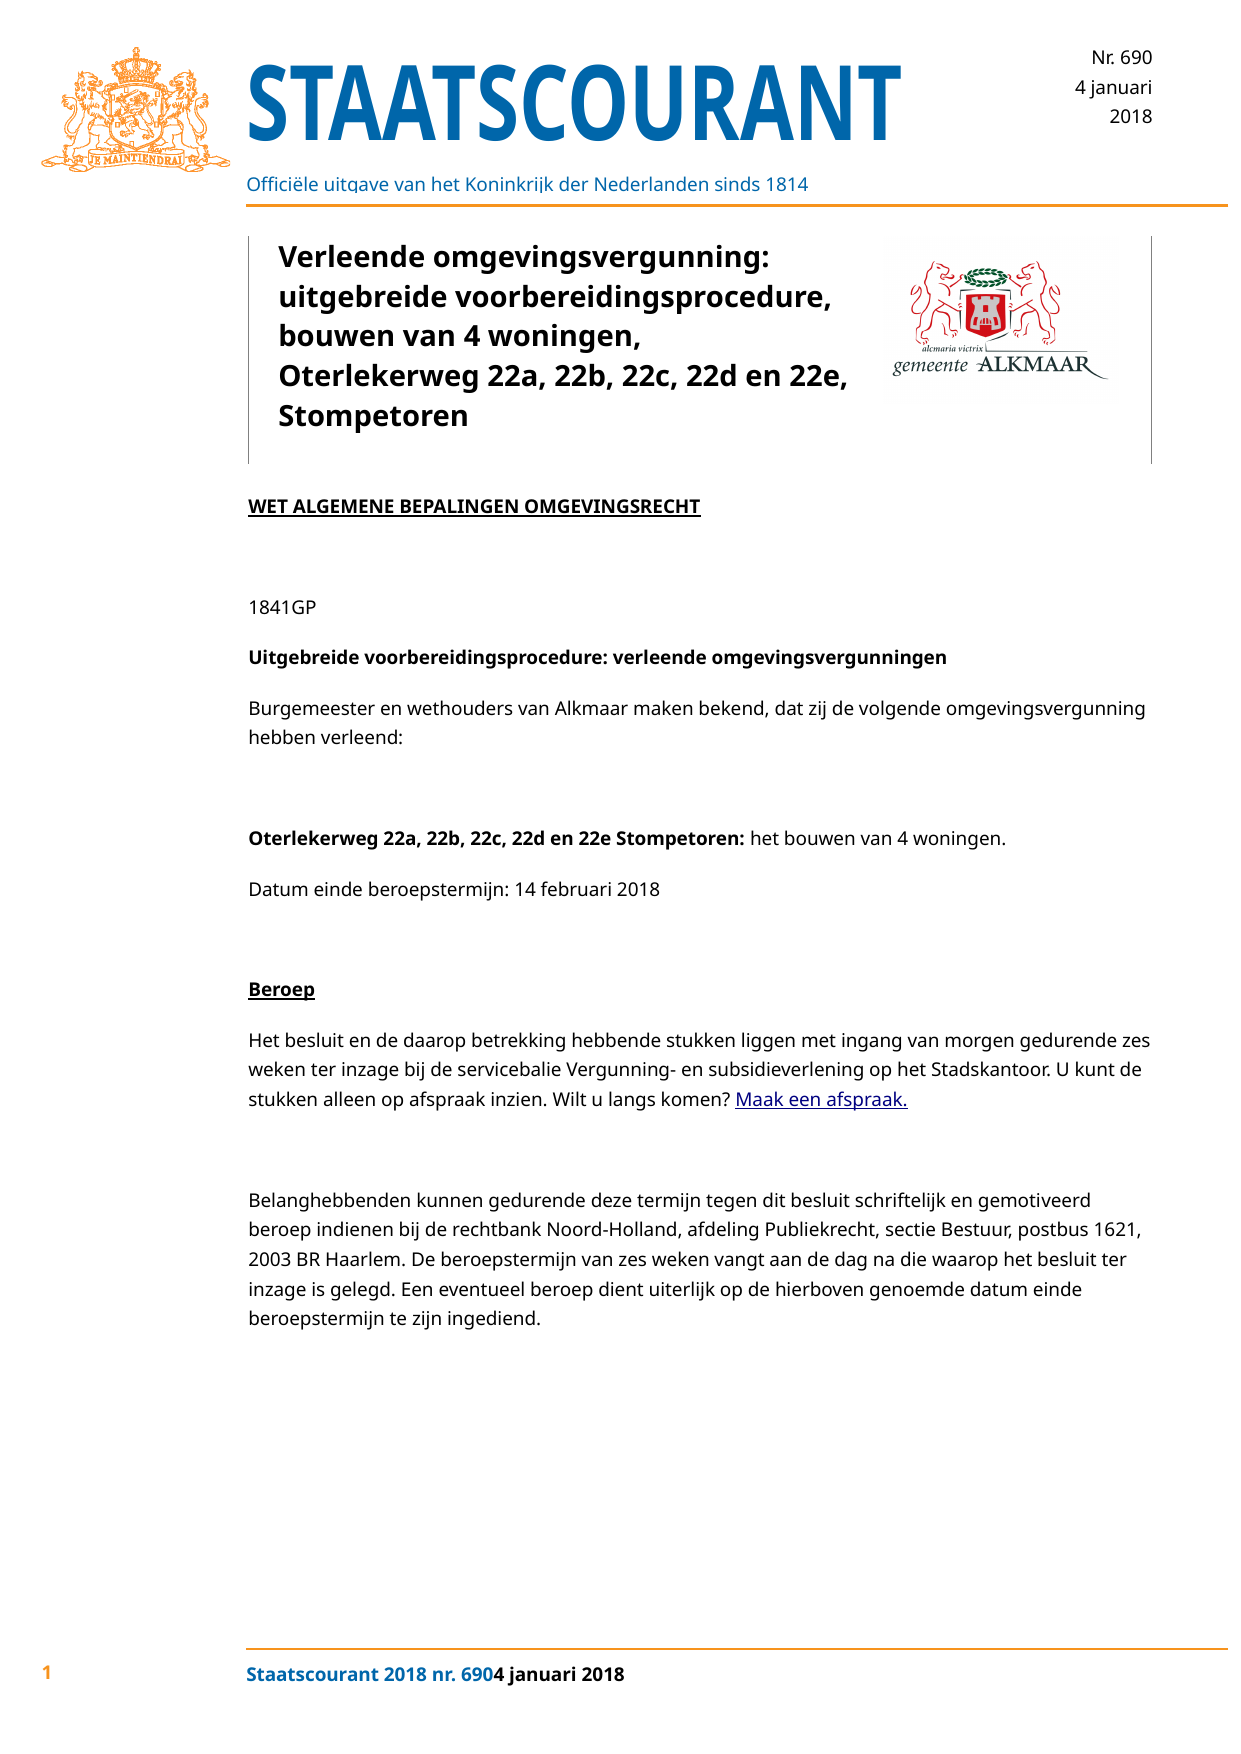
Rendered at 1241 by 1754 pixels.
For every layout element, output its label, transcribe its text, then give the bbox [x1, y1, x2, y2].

text Burgemeester en wethouders van Alkmaar maken bekend, dat zij de volgende omgevingsvergunning hebben verleend: [248, 695, 1152, 750]
text Oterlekerweg 22a, 22b, 22c, 22d en 22e Stompetoren: het bouwen van 4 woningen. [248, 825, 1152, 851]
text Uitgebreide voorbereidingsprocedure: verleende omgevingsvergunningen [248, 644, 1152, 670]
text Belanghebbenden kunnen gedurende deze termijn tegen dit besluit schriftelijk en gemoti­veerd beroep indie­nen bij de rechtbank Noord-Holland, afdeling Publiekrecht, sectie Bestuur, postbus 1621, 2003 BR Haarlem. De beroepstermijn van zes weken vangt aan de dag na die waarop het besluit ter inzage is gelegd. Een eventueel beroep dient uiterlijk op de hierboven genoemde datum einde beroepstermijn te zijn ingediend. [248, 1187, 1152, 1331]
table_header [850, 236, 1151, 464]
picture [882, 236, 1119, 404]
table_header Verleende omgevingsvergunning: uitgebreide voorbereidingsprocedure, bouwen van 4 woningen, Oterlekerweg 22a, 22b, 22c, 22d en 22e, Stompetoren [249, 236, 850, 464]
text 1841GP [248, 594, 1152, 620]
picture [41, 47, 231, 172]
text Het besluit en de daarop betrekking hebbende stukken liggen met ingang van morgen gedurende zes weken ter inzage bij de servicebalie Vergunning- en subsidieverlening op het Stadskantoor. U kunt de stukken alleen op afspraak inzien. Wilt u langs komen? Maak een afspraak. [248, 1027, 1152, 1112]
text WET ALGEMENE BEPALINGEN OMGEVINGSRECHT [248, 493, 1152, 519]
text Beroep [248, 977, 1152, 1002]
text Datum einde beroepstermijn: 14 februari 2018 [248, 876, 1152, 902]
